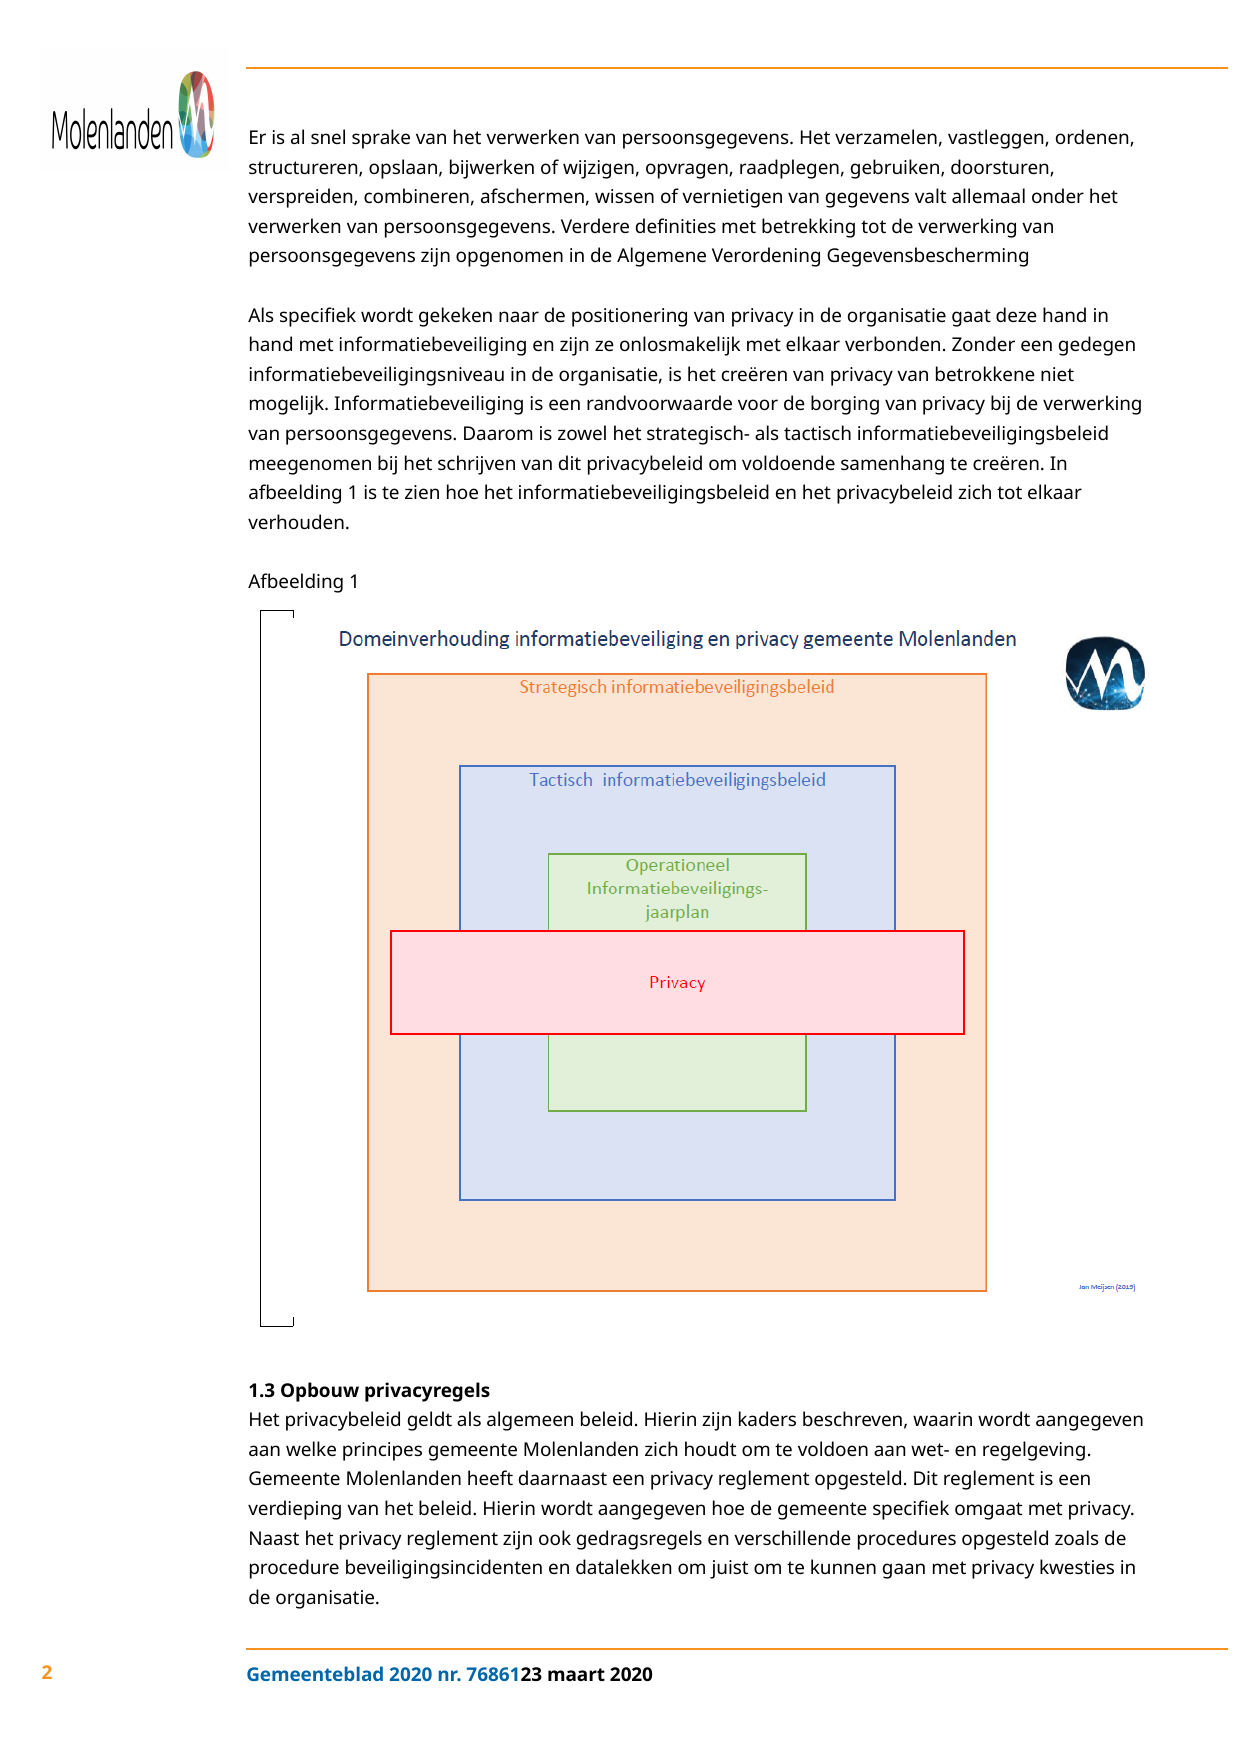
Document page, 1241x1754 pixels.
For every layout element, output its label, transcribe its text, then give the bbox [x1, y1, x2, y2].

text 1.3 Opbouw privacyregels [248, 1377, 1152, 1403]
text Het privacybeleid geldt als algemeen beleid. Hierin zijn kaders beschreven, waarin wordt aangegeven aan welke principes gemeente Molenlanden zich houdt om te voldoen aan wet- en regelgeving. Gemeente Molenlanden heeft daarnaast een privacy reglement opgesteld. Dit reglement is een verdieping van het beleid. Hierin wordt aangegeven hoe de gemeente specifiek omgaat met privacy. Naast het privacy reglement zijn ook gedragsregels en verschillende procedures opgesteld zoals de procedure beveiligingsincidenten en datalekken om juist om te kunnen gaan met privacy kwesties in de organisatie. [248, 1406, 1152, 1610]
picture [41, 47, 231, 172]
text Als specifiek wordt gekeken naar de positionering van privacy in de organisatie gaat deze hand in hand met informatiebeveiliging en zijn ze onlosmakelijk met elkaar verbonden. Zonder een gedegen informatiebeveiligingsniveau in de organisatie, is het creëren van privacy van betrokkene niet mogelijk. Informatiebeveiliging is een randvoorwaarde voor de borging van privacy bij de verwerking van persoonsgegevens. Daarom is zowel het strategisch- als tactisch informatiebeveiligingsbeleid meegenomen bij het schrijven van dit privacybeleid om voldoende samenhang te creëren. In afbeelding 1 is te zien hoe het informatiebeveiligingsbeleid en het privacybeleid zich tot elkaar verhouden. [248, 302, 1152, 535]
picture [268, 618, 1173, 1317]
text Er is al snel sprake van het verwerken van persoonsgegevens. Het verzamelen, vastleggen, ordenen, structureren, opslaan, bijwerken of wijzigen, opvragen, raadplegen, gebruiken, doorsturen, verspreiden, combineren, afschermen, wissen of vernietigen van gegevens valt allemaal onder het verwerken van persoonsgegevens. Verdere definities met betrekking tot de verwerking van persoonsgegevens zijn opgenomen in de Algemene Verordening Gegevensbescherming [248, 124, 1152, 268]
text Afbeelding 1 [248, 568, 1152, 594]
